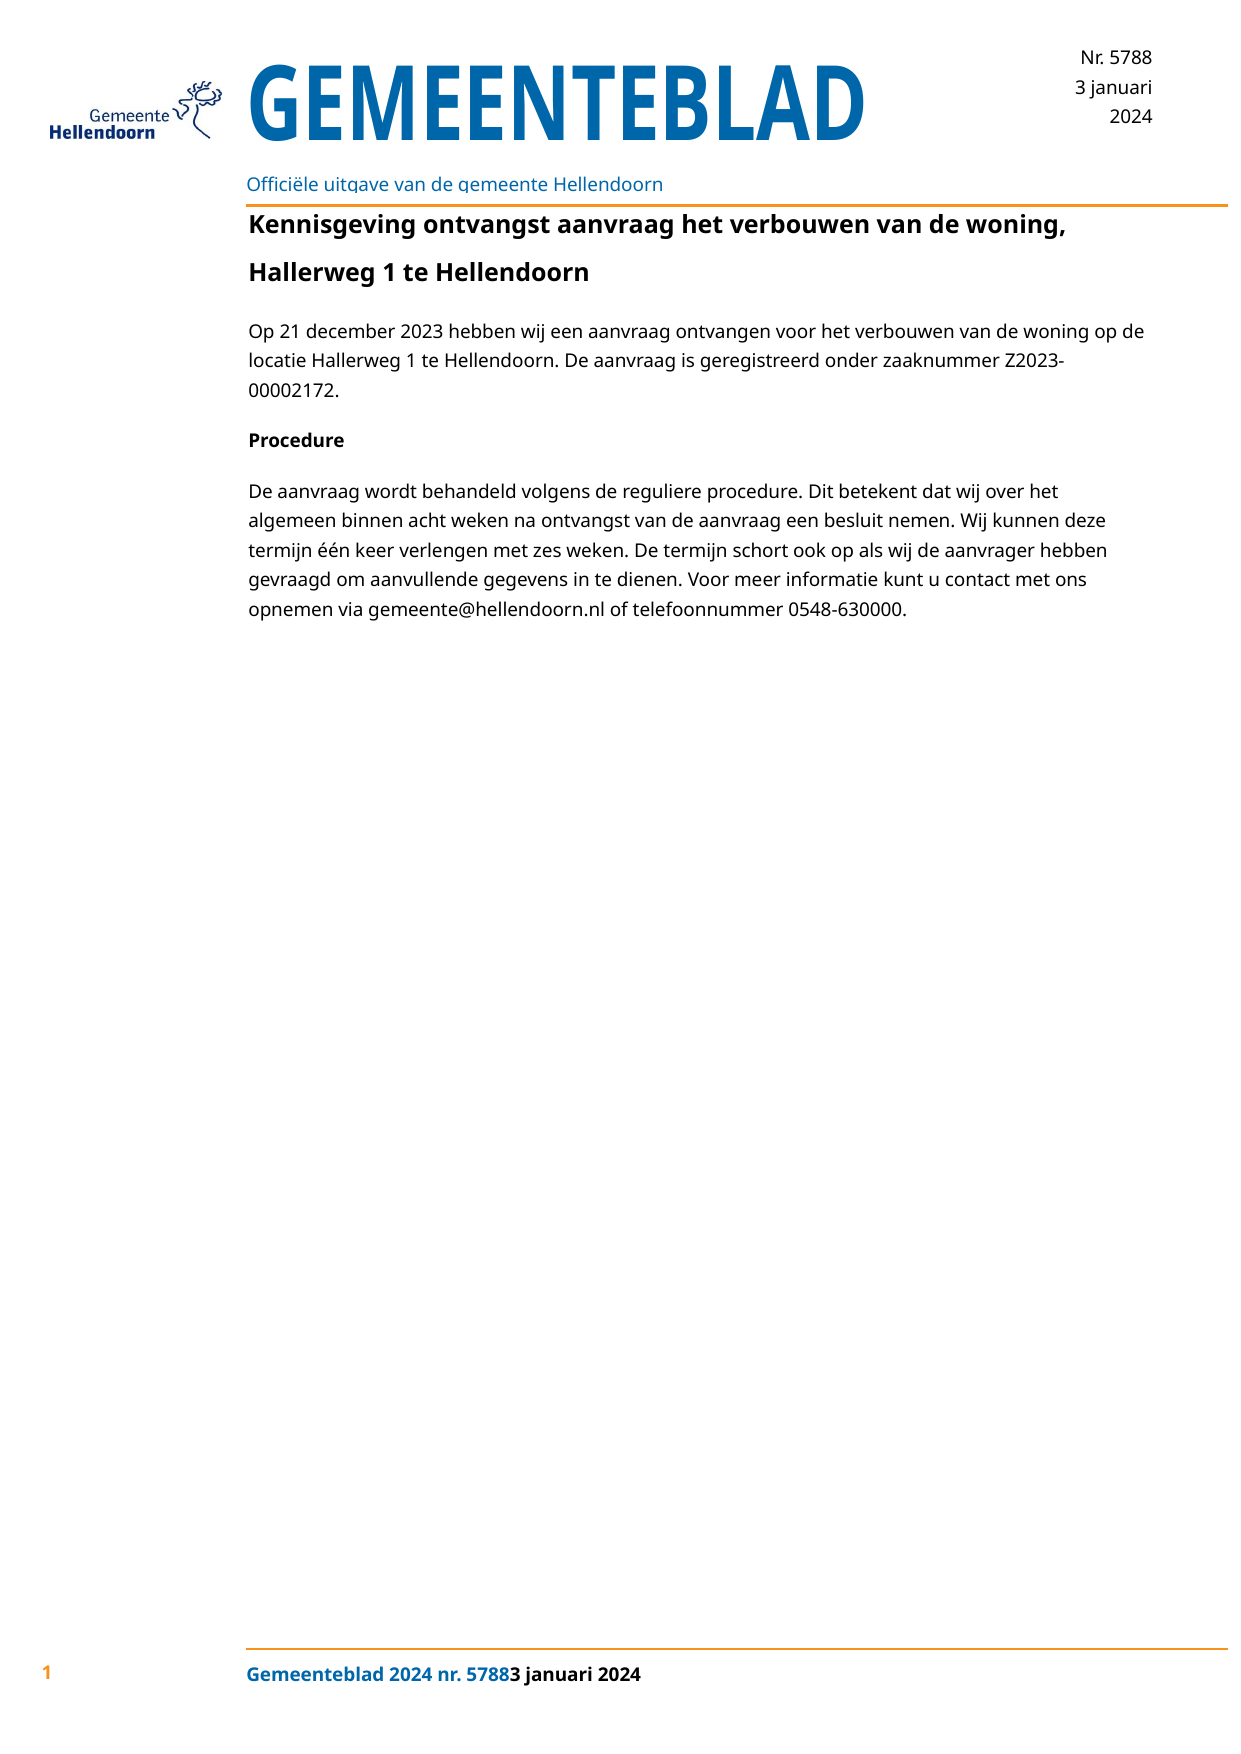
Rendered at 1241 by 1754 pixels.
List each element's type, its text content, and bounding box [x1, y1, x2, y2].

text De aanvraag wordt behandeld volgens de reguliere procedure. Dit betekent dat wij over het algemeen binnen acht weken na ontvangst van de aanvraag een besluit nemen. Wij kunnen deze termijn één keer verlengen met zes weken. De termijn schort ook op als wij de aanvrager hebben gevraagd om aanvullende gegevens in te dienen. Voor meer informatie kunt u contact met ons opnemen via gemeente@hellendoorn.nl of telefoonnummer 0548-630000. [248, 478, 1152, 622]
text Procedure [248, 427, 1152, 453]
text Op 21 december 2023 hebben wij een aanvraag ontvangen voor het verbouwen van de woning op de locatie Hallerweg 1 te Hellendoorn. De aanvraag is geregistreerd onder zaaknummer Z2023-00002172. [248, 318, 1152, 403]
text Kennisgeving ontvangst aanvraag het verbouwen van de woning, Hallerweg 1 te Hellendoorn [248, 207, 1152, 288]
picture [41, 47, 231, 172]
